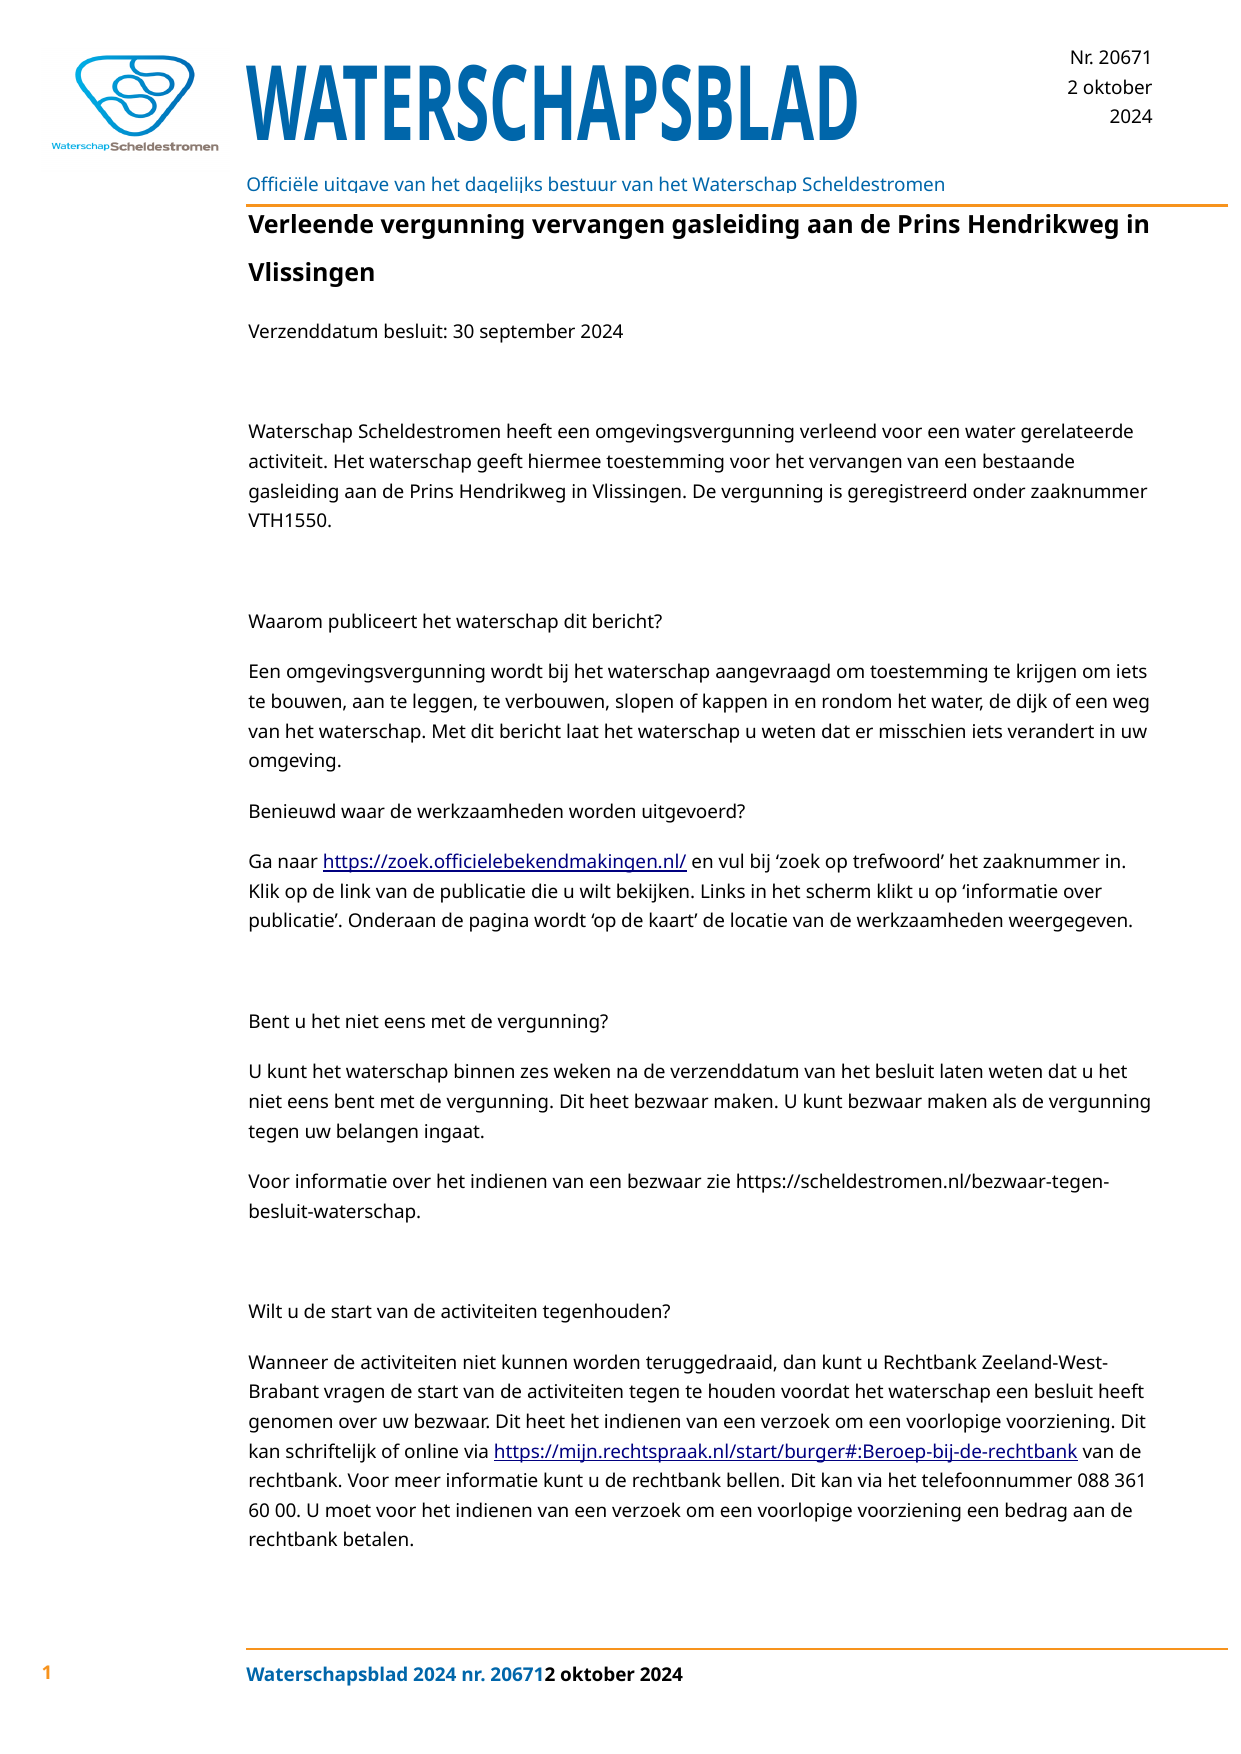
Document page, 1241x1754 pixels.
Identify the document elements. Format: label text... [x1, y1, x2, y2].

text Bent u het niet eens met de vergunning? [248, 1008, 1152, 1034]
text Ga naar https://zoek.officielebekendmakingen.nl/ en vul bij ‘zoek op trefwoord’ het zaaknummer in. Klik op de link van de publicatie die u wilt bekijken. Links in het scherm klikt u op ‘informatie over publicatie’. Onderaan de pagina wordt ‘op de kaart’ de locatie van de werkzaamheden weergegeven. [248, 848, 1152, 933]
text Waarom publiceert het waterschap dit bericht? [248, 608, 1152, 634]
picture [41, 47, 231, 172]
text U kunt het waterschap binnen zes weken na de verzenddatum van het besluit laten weten dat u het niet eens bent met de vergunning. Dit heet bezwaar maken. U kunt bezwaar maken als de vergunning tegen uw belangen ingaat. [248, 1059, 1152, 1144]
text Wanneer de activiteiten niet kunnen worden teruggedraaid, dan kunt u Rechtbank Zeeland-West-Brabant vragen de start van de activiteiten tegen te houden voordat het waterschap een besluit heeft genomen over uw bezwaar. Dit heet het indienen van een verzoek om een voorlopige voorziening. Dit kan schriftelijk of online via https://mijn.rechtspraak.nl/start/burger#:Beroep-bij-de-rechtbank van de rechtbank. Voor meer informatie kunt u de rechtbank bellen. Dit kan via het telefoonnummer 088 361 60 00. U moet voor het indienen van een verzoek om een voorlopige voorziening een bedrag aan de rechtbank betalen. [248, 1349, 1152, 1552]
text Benieuwd waar de werkzaamheden worden uitgevoerd? [248, 798, 1152, 824]
text Een omgevingsvergunning wordt bij het waterschap aangevraagd om toestemming te krijgen om iets te bouwen, aan te leggen, te verbouwen, slopen of kappen in en rondom het water, de dijk of een weg van het waterschap. Met dit bericht laat het waterschap u weten dat er misschien iets verandert in uw omgeving. [248, 659, 1152, 773]
text Verzenddatum besluit: 30 september 2024 [248, 318, 1152, 344]
text Wilt u de start van de activiteiten tegenhouden? [248, 1299, 1152, 1324]
text Verleende vergunning vervangen gasleiding aan de Prins Hendrikweg in Vlissingen [248, 207, 1152, 288]
text Waterschap Scheldestromen heeft een omgevingsvergunning verleend voor een water gerelateerde activiteit. Het waterschap geeft hiermee toestemming voor het vervangen van een bestaande gasleiding aan de Prins Hendrikweg in Vlissingen. De vergunning is geregistreerd onder zaaknummer VTH1550. [248, 419, 1152, 533]
text Voor informatie over het indienen van een bezwaar zie https://scheldestromen.nl/bezwaar-tegen-besluit-waterschap. [248, 1168, 1152, 1224]
